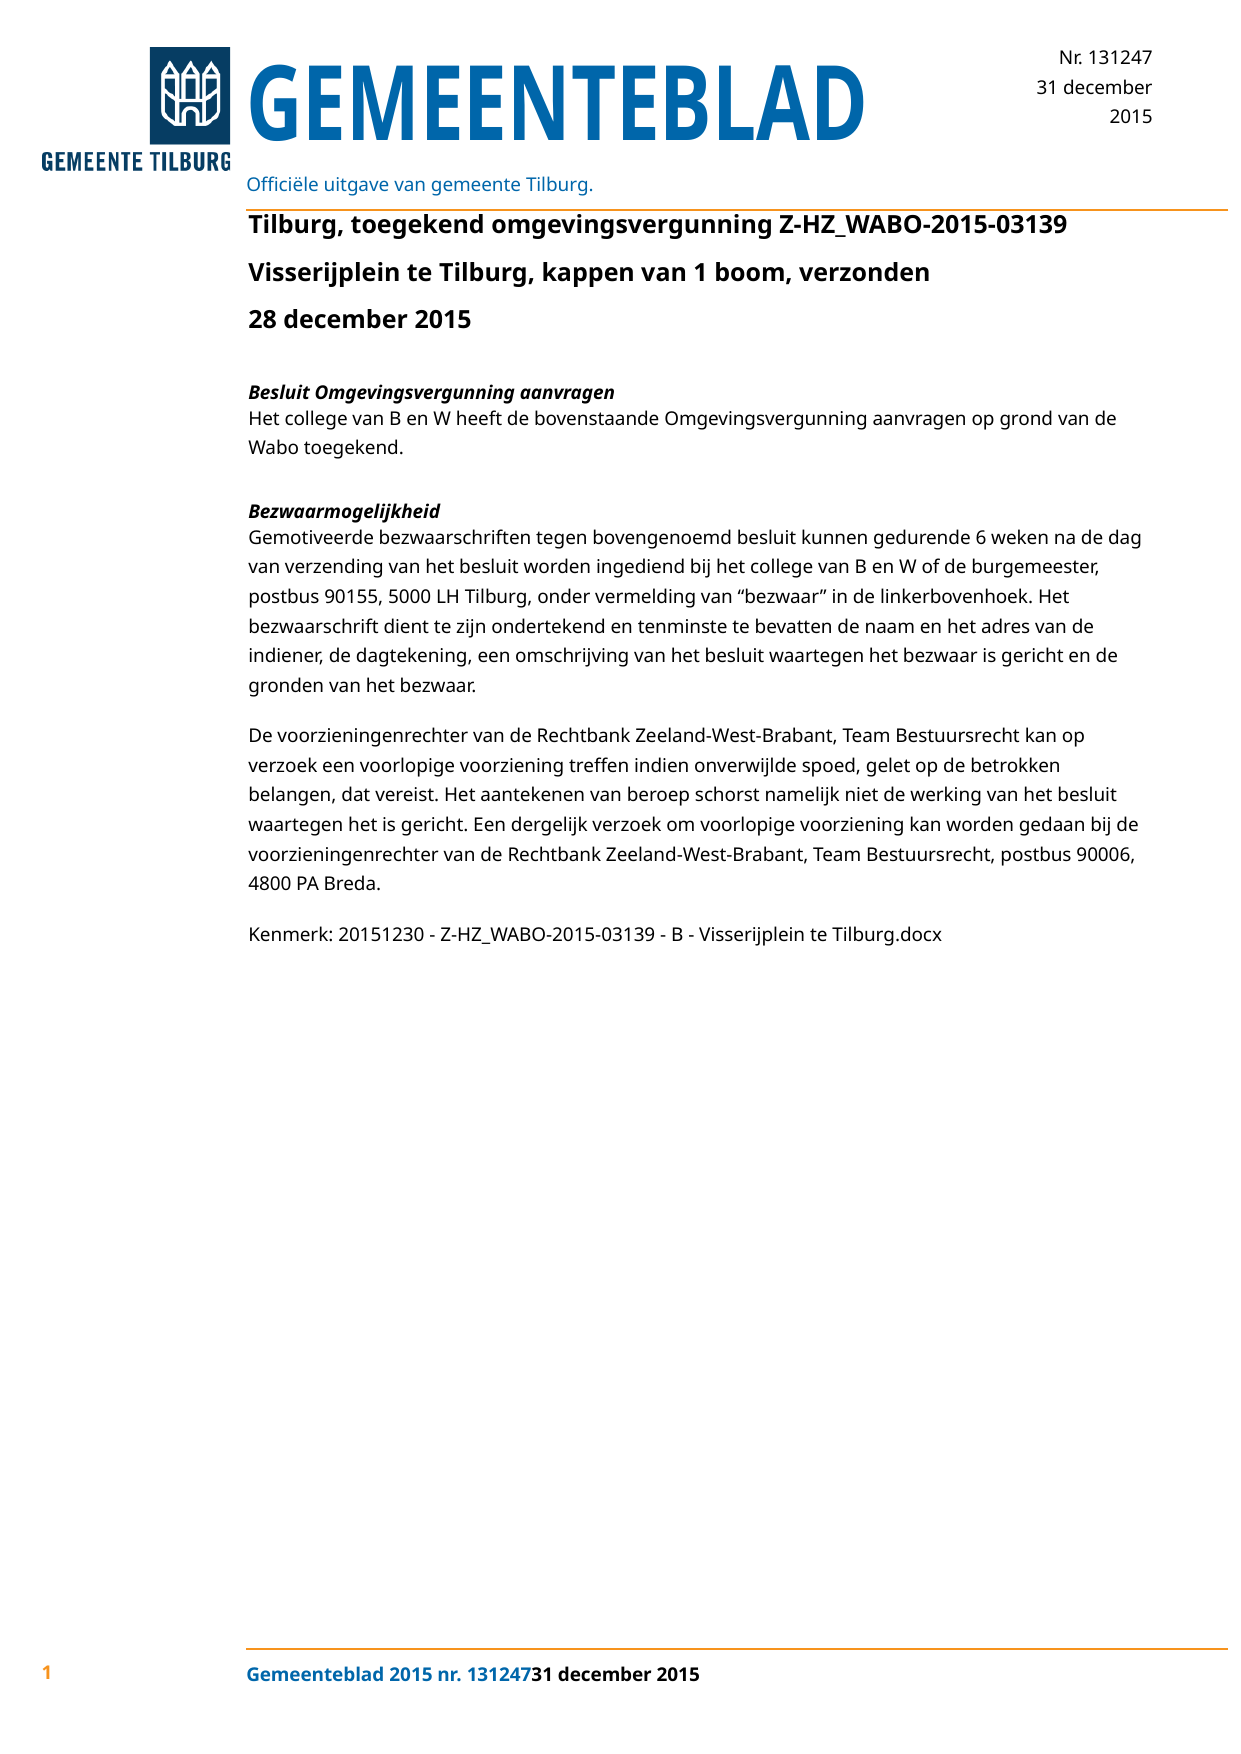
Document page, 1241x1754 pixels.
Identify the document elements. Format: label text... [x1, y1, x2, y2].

text De voorzieningenrechter van de Rechtbank Zeeland-West-Brabant, Team Bestuursrecht kan op verzoek een voorlopige voorziening treffen indien onverwijlde spoed, gelet op de betrokken belangen, dat vereist. Het aantekenen van beroep schorst namelijk niet de werking van het besluit waartegen het is gericht. Een dergelijk verzoek om voorlopige voorziening kan worden gedaan bij de voorzieningenrechter van de Rechtbank Zeeland-West-Brabant, Team Bestuursrecht, postbus 90006, 4800 PA Breda. [248, 722, 1152, 896]
text Het college van B en W heeft de bovenstaande Omgevingsvergunning aanvragen op grond van de Wabo toegekend. [248, 405, 1152, 460]
text Tilburg, toegekend omgevingsvergunning Z-HZ_WABO-2015-03139 Visserijplein te Tilburg, kappen van 1 boom, verzonden 28 december 2015 [248, 211, 1152, 336]
text Bezwaarmogelijkheid [248, 498, 1152, 524]
picture [41, 47, 231, 172]
text Kenmerk: 20151230 - Z-HZ_WABO-2015-03139 - B - Visserijplein te Tilburg.docx [248, 921, 1152, 946]
text Besluit Omgevingsvergunning aanvragen [248, 379, 1152, 405]
text Gemotiveerde bezwaarschriften tegen bovengenoemd besluit kunnen gedurende 6 weken na de dag van verzending van het besluit worden ingediend bij het college van B en W of de burgemeester, postbus 90155, 5000 LH Tilburg, onder vermelding van “bezwaar” in de linkerbovenhoek. Het bezwaarschrift dient te zijn ondertekend en tenminste te bevatten de naam en het adres van de indiener, de dagtekening, een omschrijving van het besluit waartegen het bezwaar is gericht en de gronden van het bezwaar. [248, 524, 1152, 698]
